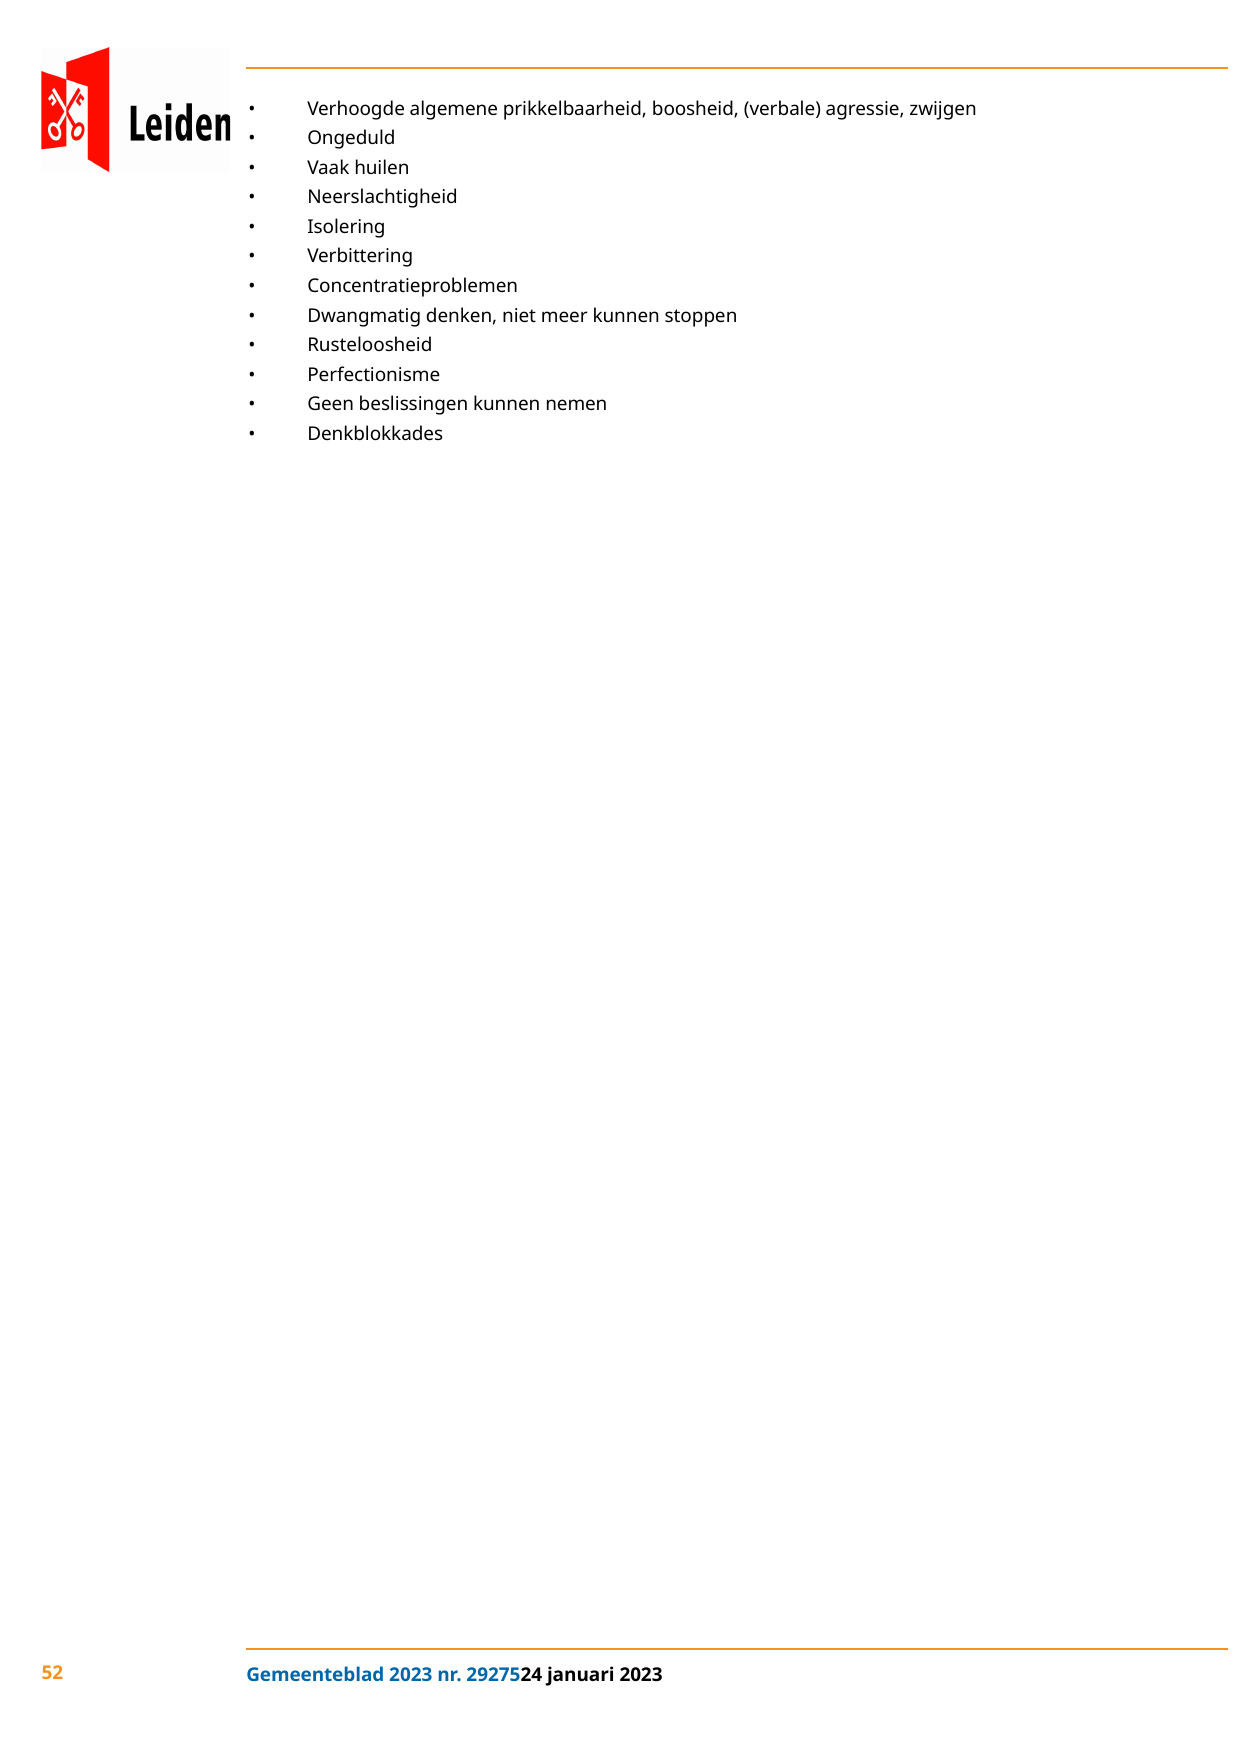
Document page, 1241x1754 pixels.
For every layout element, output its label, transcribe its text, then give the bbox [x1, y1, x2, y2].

list Denkblokkades [248, 420, 1152, 446]
list Perfectionisme [248, 361, 1152, 387]
list Rusteloosheid [248, 331, 1152, 357]
list Ongeduld [248, 124, 1152, 150]
picture [41, 47, 231, 172]
list Verbittering [248, 243, 1152, 268]
list Isolering [248, 213, 1152, 239]
list Verhoogde algemene prikkelbaarheid, boosheid, (verbale) agressie, zwijgen [248, 95, 1152, 121]
list Vaak huilen [248, 154, 1152, 180]
list Concentratieproblemen [248, 272, 1152, 298]
list Neerslachtigheid [248, 183, 1152, 209]
list Dwangmatig denken, niet meer kunnen stoppen [248, 302, 1152, 328]
list Geen beslissingen kunnen nemen [248, 391, 1152, 416]
